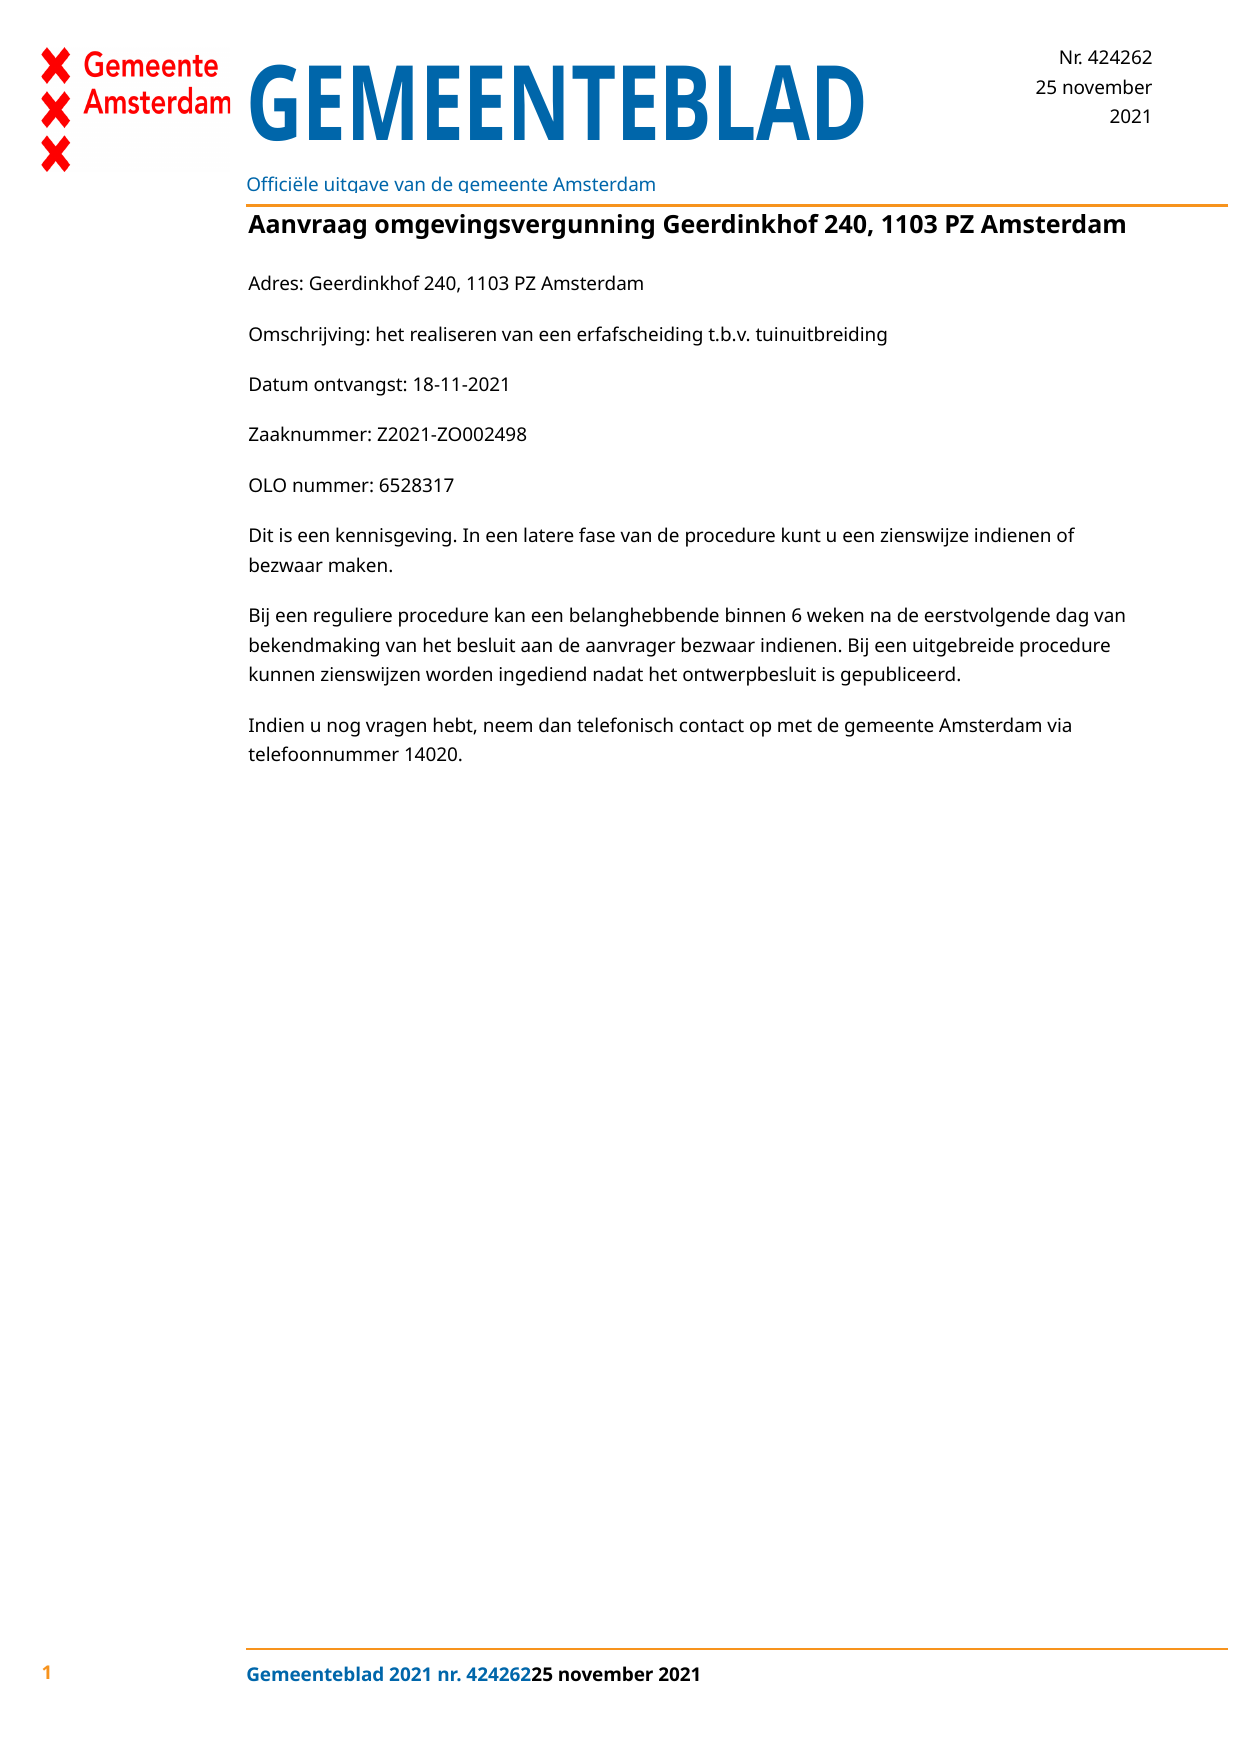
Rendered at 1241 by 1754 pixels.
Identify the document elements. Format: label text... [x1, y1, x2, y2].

text Bij een reguliere procedure kan een belanghebbende binnen 6 weken na de eerstvolgende dag van bekendmaking van het besluit aan de aanvrager bezwaar indienen. Bij een uitgebreide procedure kunnen zienswijzen worden ingediend nadat het ontwerpbesluit is gepubliceerd. [248, 602, 1152, 687]
text Datum ontvangst: 18-11-2021 [248, 371, 1152, 397]
text Aanvraag omgevingsvergunning Geerdinkhof 240, 1103 PZ Amsterdam [248, 207, 1152, 241]
text OLO nummer: 6528317 [248, 472, 1152, 498]
text Adres: Geerdinkhof 240, 1103 PZ Amsterdam [248, 270, 1152, 296]
text Omschrijving: het realiseren van een erfafscheiding t.b.v. tuinuitbreiding [248, 321, 1152, 346]
picture [41, 47, 231, 172]
text Zaaknummer: Z2021-ZO002498 [248, 422, 1152, 447]
text Dit is een kennisgeving. In een latere fase van de procedure kunt u een zienswijze indienen of bezwaar maken. [248, 522, 1152, 578]
text Indien u nog vragen hebt, neem dan telefonisch contact op met de gemeente Amsterdam via telefoonnummer 14020. [248, 712, 1152, 767]
